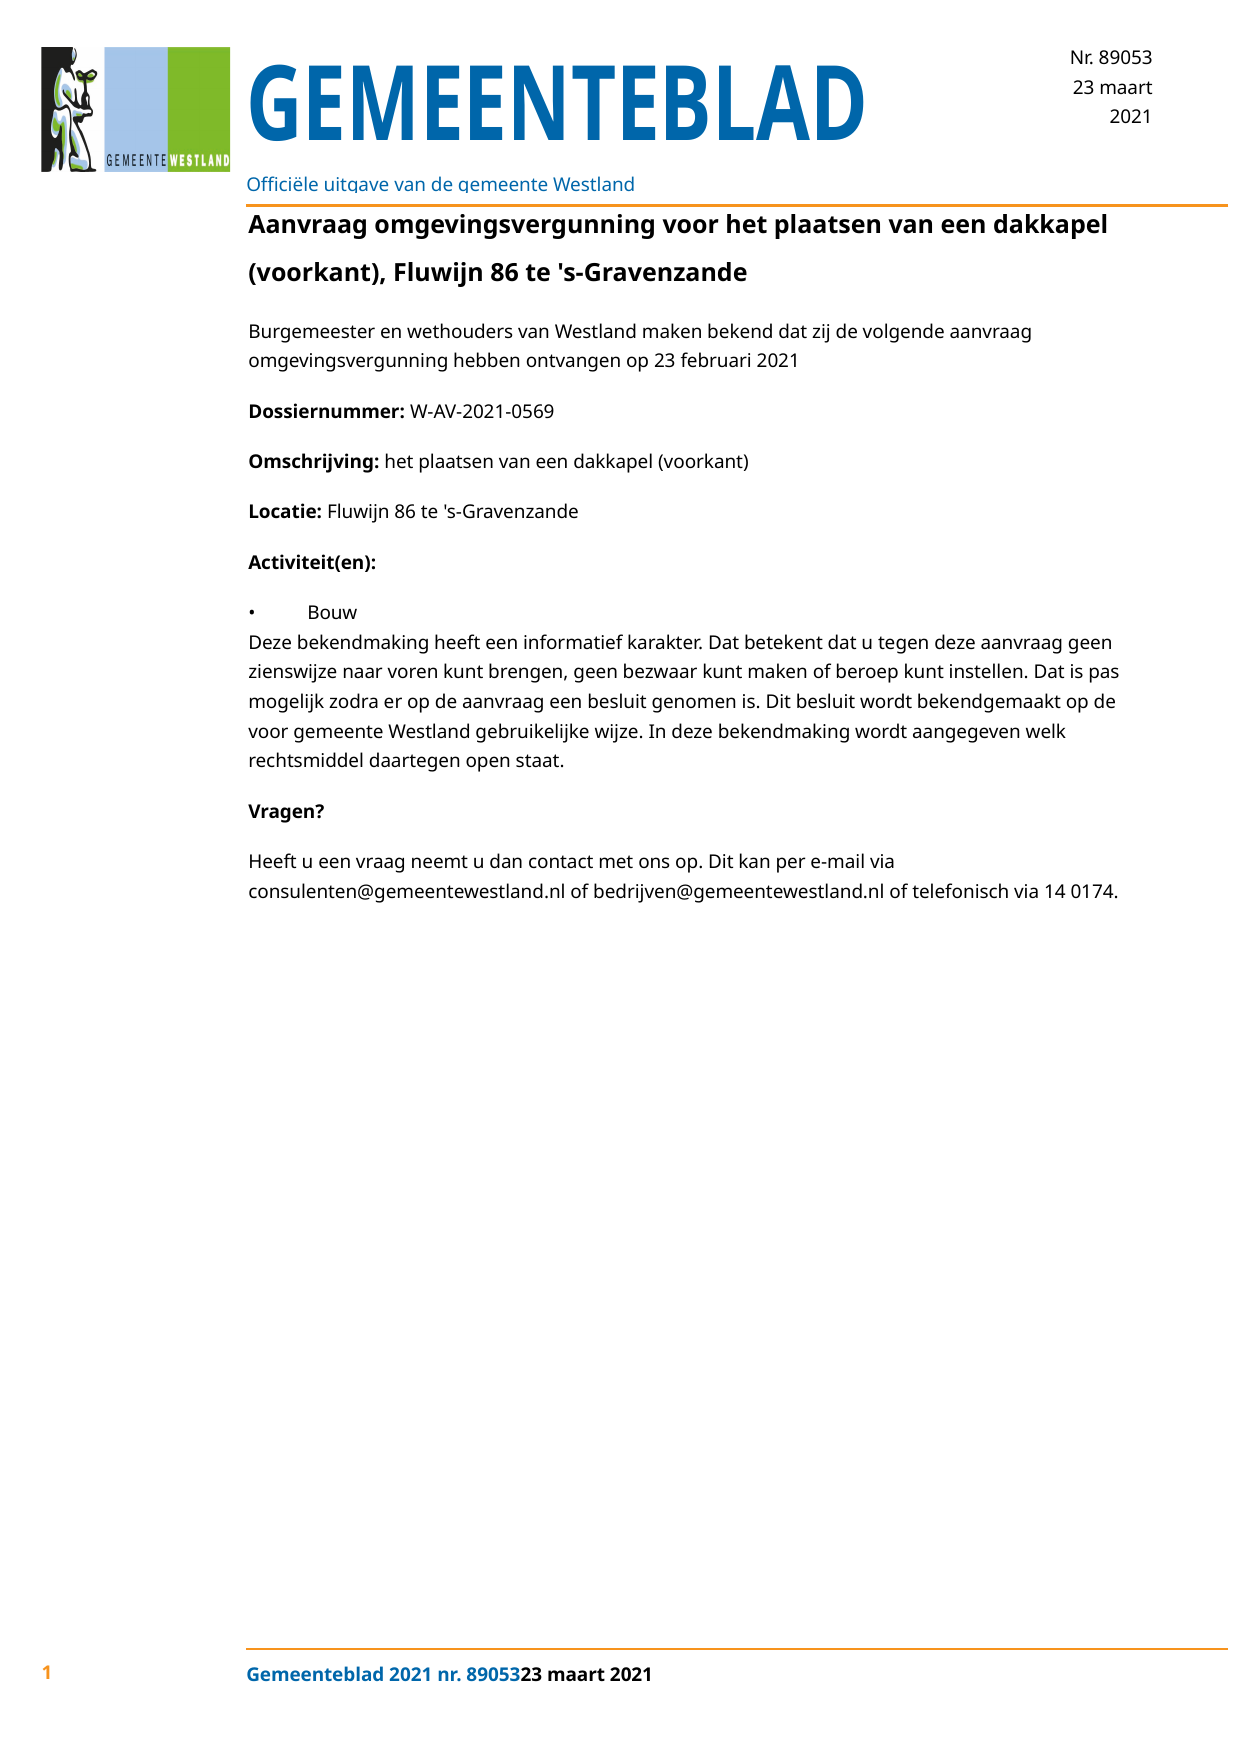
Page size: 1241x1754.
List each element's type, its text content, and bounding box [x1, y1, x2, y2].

text Omschrijving: het plaatsen van een dakkapel (voorkant) [248, 448, 1152, 474]
text Dossiernummer: W-AV-2021-0569 [248, 398, 1152, 424]
text Deze bekendmaking heeft een informatief karakter. Dat betekent dat u tegen deze aanvraag geen zienswijze naar voren kunt brengen, geen bezwaar kunt maken of beroep kunt instellen. Dat is pas mogelijk zodra er op de aanvraag een besluit genomen is. Dit besluit wordt bekendgemaakt op de voor gemeente Westland gebruikelijke wijze. In deze bekendmaking wordt aangegeven welk rechtsmiddel daartegen open staat. [248, 629, 1152, 773]
text Aanvraag omgevingsvergunning voor het plaatsen van een dakkapel (voorkant), Fluwijn 86 te 's-Gravenzande [248, 207, 1152, 288]
text Heeft u een vraag neemt u dan contact met ons op. Dit kan per e-mail via consulenten@gemeentewestland.nl of bedrijven@gemeentewestland.nl of telefonisch via 14 0174. [248, 848, 1152, 904]
list Bouw [248, 599, 1152, 625]
picture [41, 47, 231, 172]
text Locatie: Fluwijn 86 te 's-Gravenzande [248, 499, 1152, 524]
text Burgemeester en wethouders van Westland maken bekend dat zij de volgende aanvraag omgevingsvergunning hebben ontvangen op 23 februari 2021 [248, 318, 1152, 373]
text Activiteit(en): [248, 549, 1152, 575]
text Vragen? [248, 798, 1152, 824]
